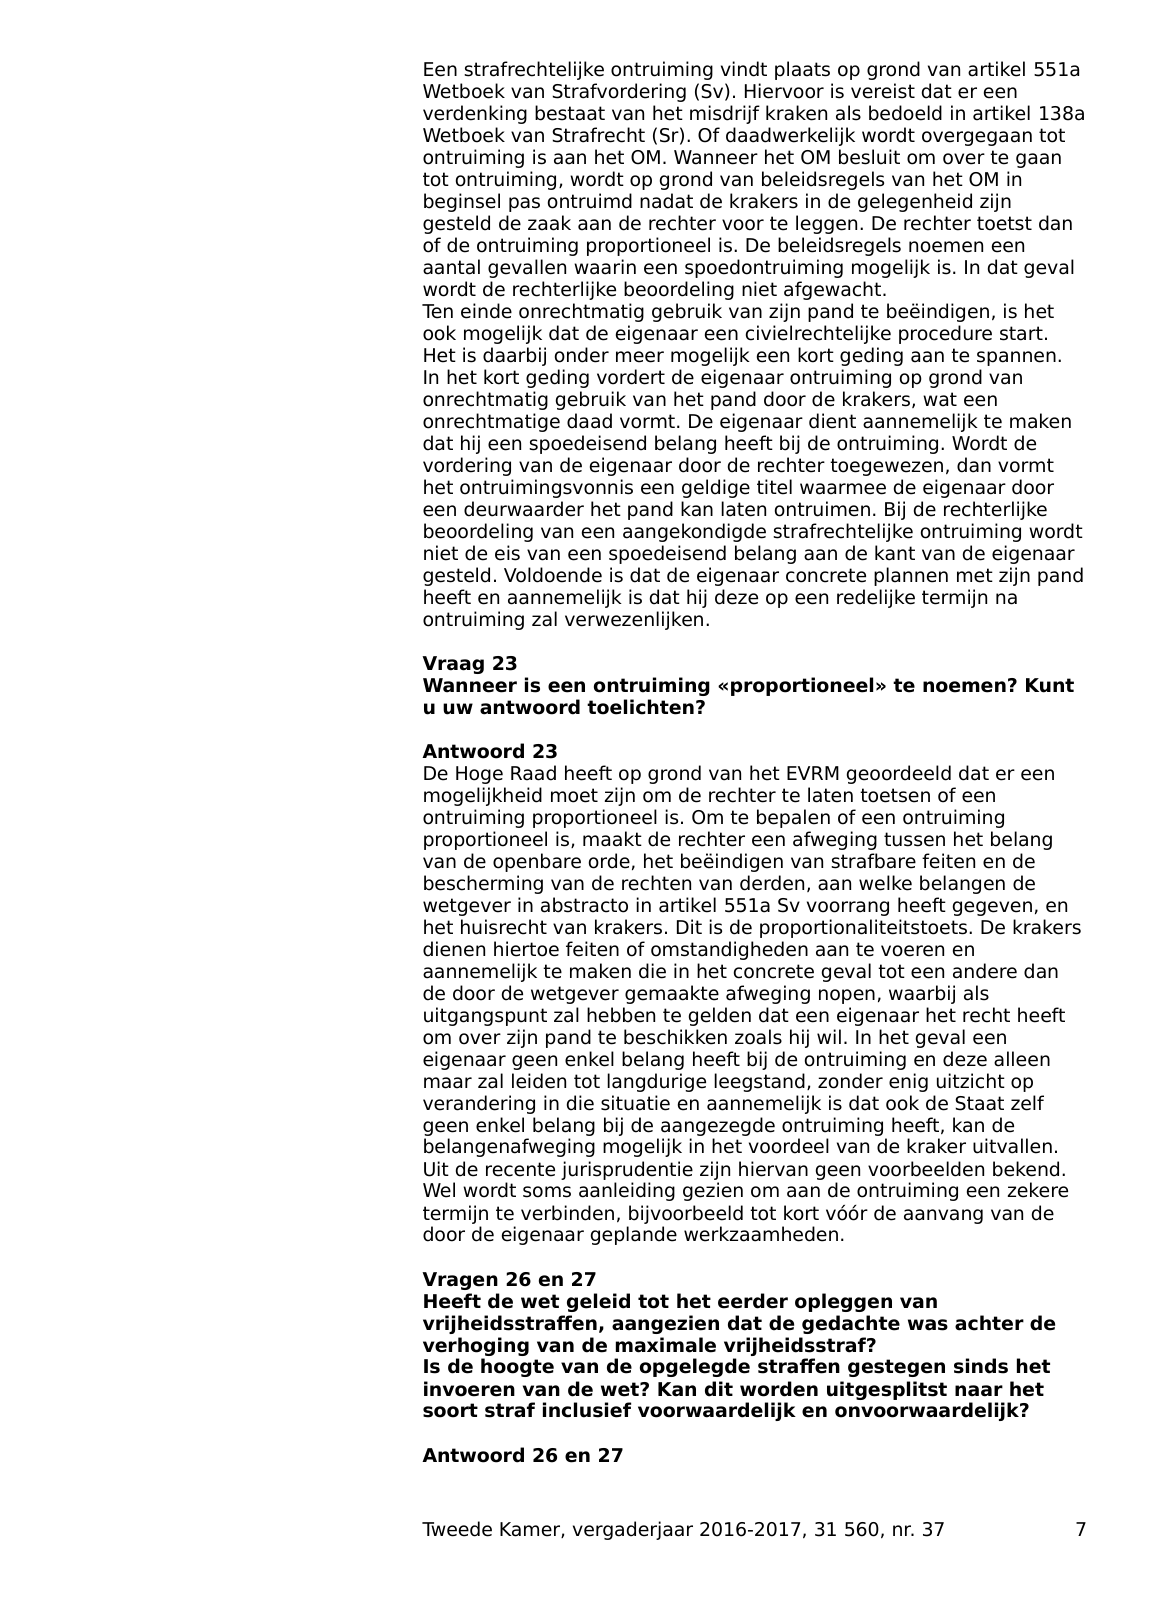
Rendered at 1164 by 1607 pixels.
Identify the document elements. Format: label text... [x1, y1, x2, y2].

text Antwoord 26 en 27 [422, 1444, 1087, 1467]
text Een strafrechtelijke ontruiming vindt plaats op grond van artikel 551a Wetboek van Strafvordering (Sv). Hiervoor is vereist dat er een verdenking bestaat van het misdrijf kraken als bedoeld in artikel 138a Wetboek van Strafrecht (Sr). Of daadwerkelijk wordt overgegaan tot ontruiming is aan het OM. Wanneer het OM besluit om over te gaan tot ontruiming, wordt op grond van beleidsregels van het OM in beginsel pas ontruimd nadat de krakers in de gelegenheid zijn gesteld de zaak aan de rechter voor te leggen. De rechter toetst dan of de ontruiming proportioneel is. De beleidsregels noemen een aantal gevallen waarin een spoedontruiming mogelijk is. In dat geval wordt de rechterlijke beoordeling niet afgewacht. [422, 59, 1087, 301]
text Ten einde onrechtmatig gebruik van zijn pand te beëindigen, is het ook mogelijk dat de eigenaar een civielrechtelijke procedure start. Het is daarbij onder meer mogelijk een kort geding aan te spannen. In het kort geding vordert de eigenaar ontruiming op grond van onrechtmatig gebruik van het pand door de krakers, wat een onrechtmatige daad vormt. De eigenaar dient aannemelijk te maken dat hij een spoedeisend belang heeft bij de ontruiming. Wordt de vordering van de eigenaar door de rechter toegewezen, dan vormt het ontruimingsvonnis een geldige titel waarmee de eigenaar door een deurwaarder het pand kan laten ontruimen. Bij de rechterlijke beoordeling van een aangekondigde strafrechtelijke ontruiming wordt niet de eis van een spoedeisend belang aan de kant van de eigenaar gesteld. Voldoende is dat de eigenaar concrete plannen met zijn pand heeft en aannemelijk is dat hij deze op een redelijke termijn na ontruiming zal verwezenlijken. [422, 301, 1087, 631]
text Vragen 26 en 27 [422, 1268, 1087, 1291]
text Heeft de wet geleid tot het eerder opleggen van vrijheidsstraffen, aangezien dat de gedachte was achter de verhoging van de maximale vrijheidsstraf? [422, 1291, 1087, 1356]
text Is de hoogte van de opgelegde straffen gestegen sinds het invoeren van de wet? Kan dit worden uitgesplitst naar het soort straf inclusief voorwaardelijk en onvoorwaardelijk? [422, 1356, 1087, 1422]
text De Hoge Raad heeft op grond van het EVRM geoordeeld dat er een mogelijkheid moet zijn om de rechter te laten toetsen of een ontruiming proportioneel is. Om te bepalen of een ontruiming proportioneel is, maakt de rechter een afweging tussen het belang van de openbare orde, het beëindigen van strafbare feiten en de bescherming van de rechten van derden, aan welke belangen de wetgever in abstracto in artikel 551a Sv voorrang heeft gegeven, en het huisrecht van krakers. Dit is de proportionaliteitstoets. De krakers dienen hiertoe feiten of omstandigheden aan te voeren en aannemelijk te maken die in het concrete geval tot een andere dan de door de wetgever gemaakte afweging nopen, waarbij als uitgangspunt zal hebben te gelden dat een eigenaar het recht heeft om over zijn pand te beschikken zoals hij wil. In het geval een eigenaar geen enkel belang heeft bij de ontruiming en deze alleen maar zal leiden tot langdurige leegstand, zonder enig uitzicht op verandering in die situatie en aannemelijk is dat ook de Staat zelf geen enkel belang bij de aangezegde ontruiming heeft, kan de belangenafweging mogelijk in het voordeel van de kraker uitvallen. Uit de recente jurisprudentie zijn hiervan geen voorbeelden bekend. Wel wordt soms aanleiding gezien om aan de ontruiming een zekere termijn te verbinden, bijvoorbeeld tot kort vóór de aanvang van de door de eigenaar geplande werkzaamheden. [422, 763, 1087, 1246]
text Antwoord 23 [422, 741, 1087, 763]
text Vraag 23 [422, 653, 1087, 675]
text Wanneer is een ontruiming «proportioneel» te noemen? Kunt u uw antwoord toelichten? [422, 675, 1087, 719]
